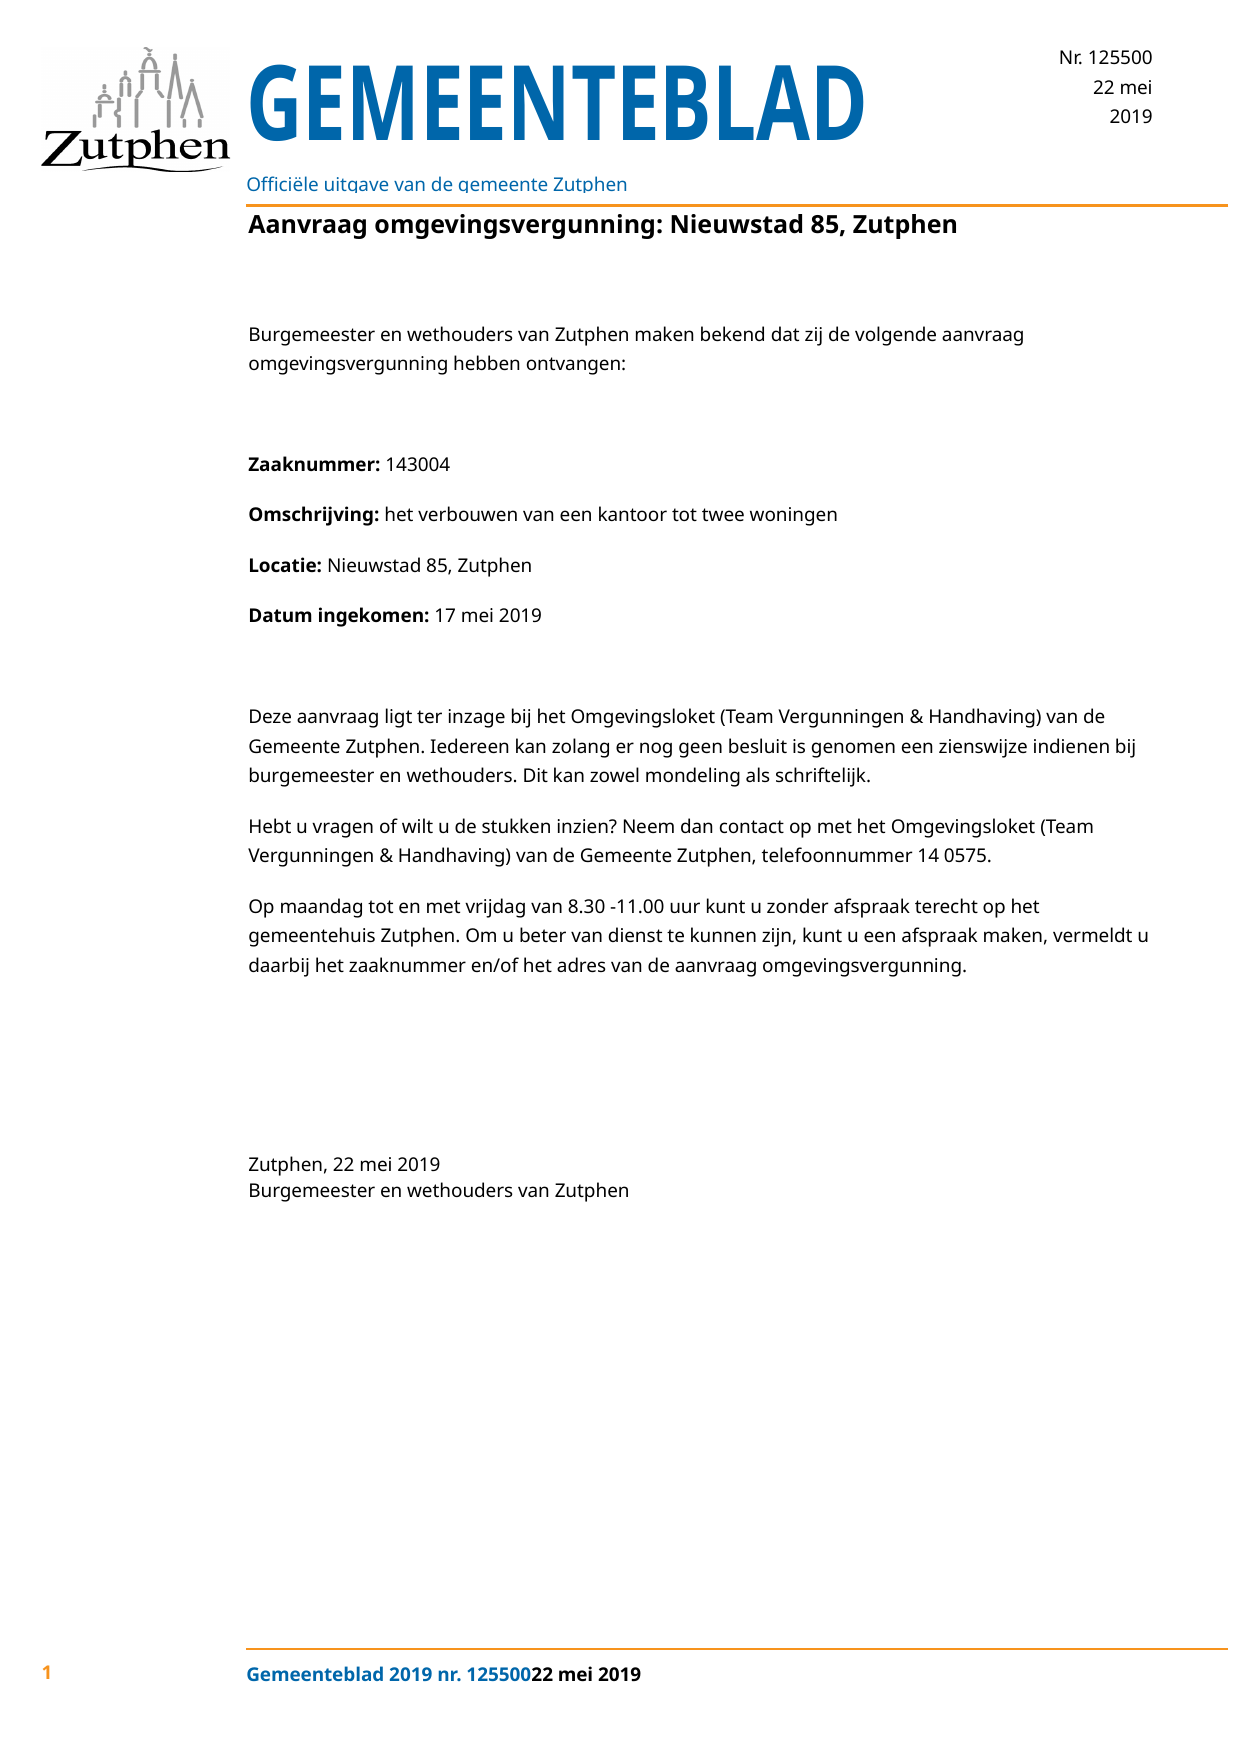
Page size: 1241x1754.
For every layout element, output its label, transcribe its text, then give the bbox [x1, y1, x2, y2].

text Zutphen, 22 mei 2019 [248, 1151, 1152, 1177]
text Aanvraag omgevingsvergunning: Nieuwstad 85, Zutphen [248, 207, 1152, 241]
text Op maandag tot en met vrijdag van 8.30 -11.00 uur kunt u zonder afspraak terecht op het gemeentehuis Zutphen. Om u beter van dienst te kunnen zijn, kunt u een afspraak maken, vermeldt u daarbij het zaaknummer en/of het adres van de aanvraag omgevingsvergunning. [248, 893, 1152, 978]
text Zaaknummer: 143004 [248, 451, 1152, 477]
text Locatie: Nieuwstad 85, Zutphen [248, 552, 1152, 578]
text Burgemeester en wethouders van Zutphen [248, 1177, 1152, 1202]
text Hebt u vragen of wilt u de stukken inzien? Neem dan contact op met het Omgevingsloket (Team Vergunningen & Handhaving) van de Gemeente Zutphen, telefoonnummer 14 0575. [248, 813, 1152, 868]
text Datum ingekomen: 17 mei 2019 [248, 602, 1152, 628]
picture [41, 47, 231, 172]
text Burgemeester en wethouders van Zutphen maken bekend dat zij de volgende aanvraag omgevingsvergunning hebben ontvangen: [248, 321, 1152, 376]
text Omschrijving: het verbouwen van een kantoor tot twee woningen [248, 502, 1152, 527]
text Deze aanvraag ligt ter inzage bij het Omgevingsloket (Team Vergunningen & Handhaving) van de Gemeente Zutphen. Iedereen kan zolang er nog geen besluit is genomen een zienswijze indienen bij burgemeester en wethouders. Dit kan zowel mondeling als schriftelijk. [248, 703, 1152, 788]
